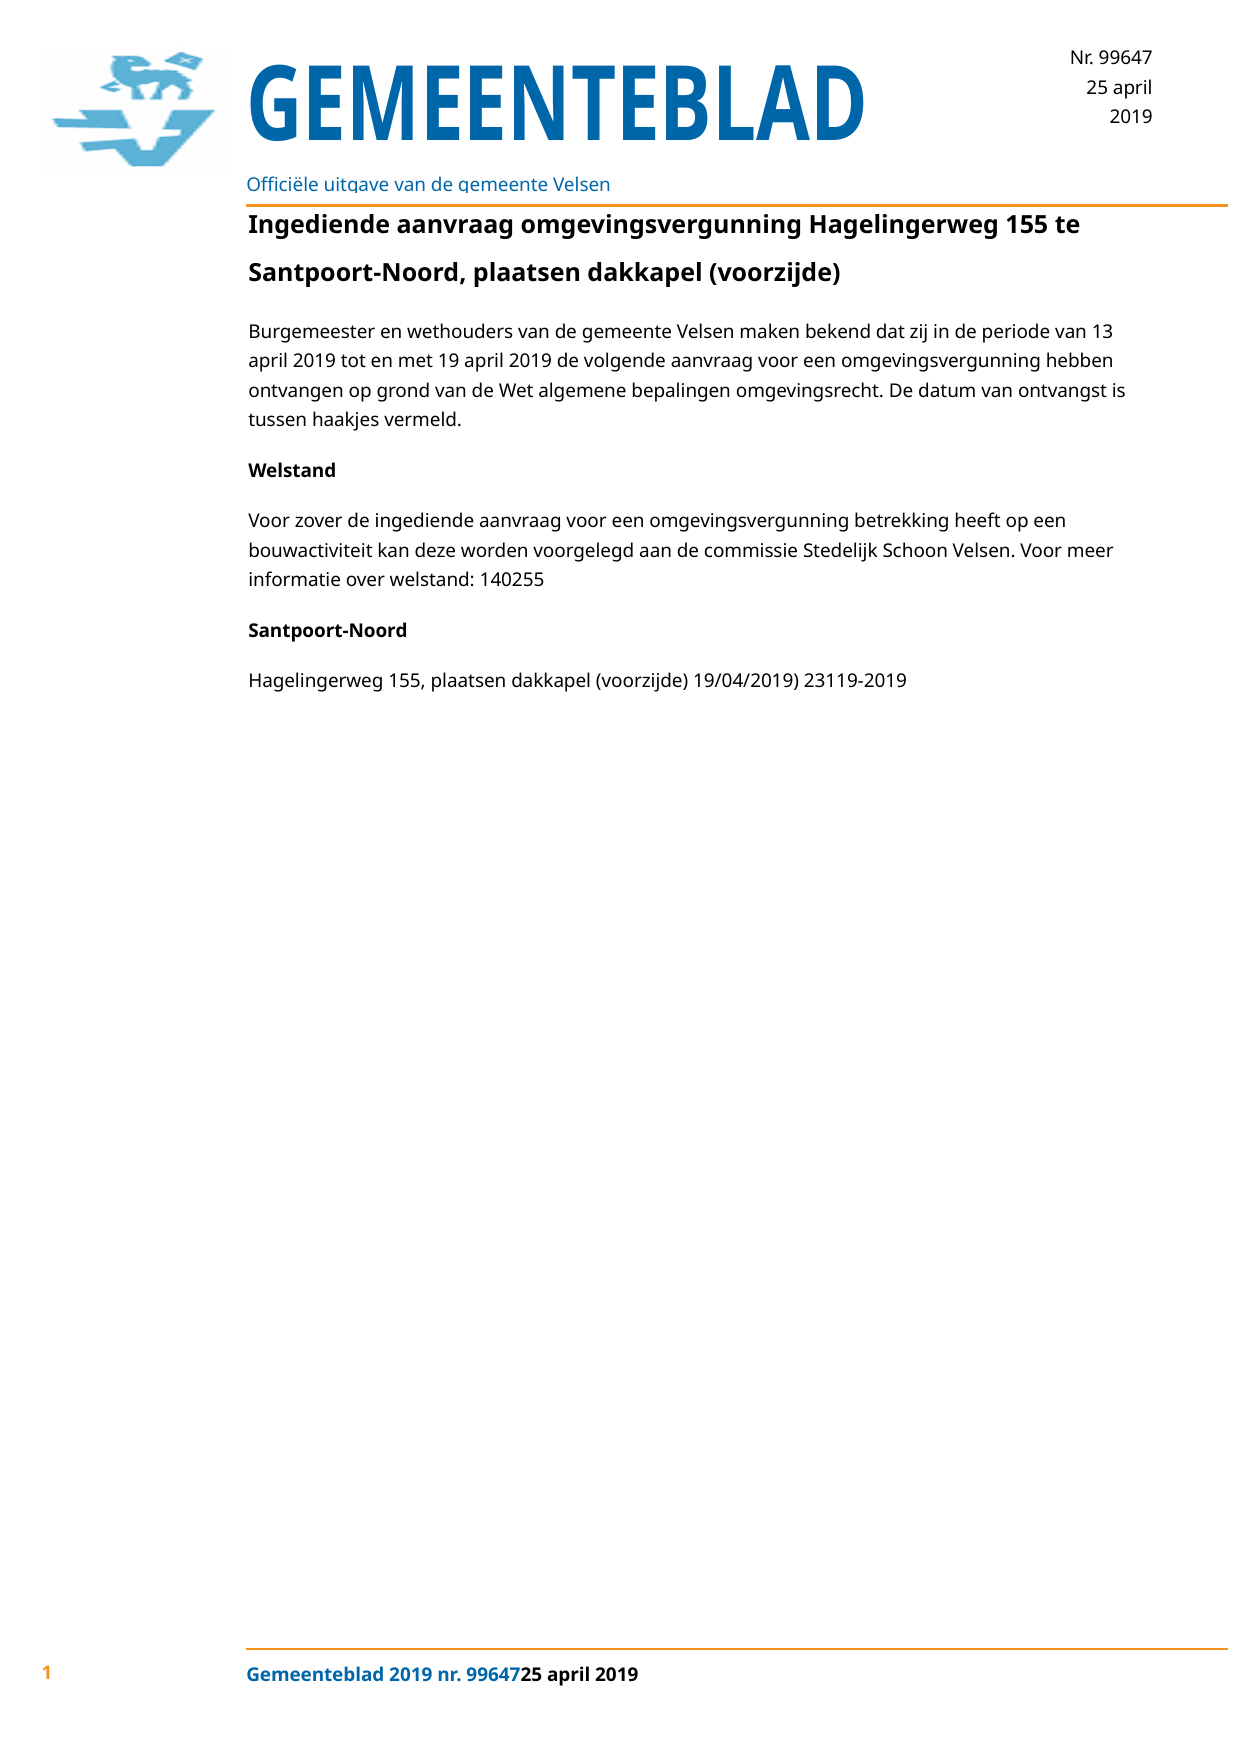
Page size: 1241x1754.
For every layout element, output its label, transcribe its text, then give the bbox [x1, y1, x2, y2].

picture [41, 47, 231, 172]
text Burgemeester en wethouders van de gemeente Velsen maken bekend dat zij in de periode van 13 april 2019 tot en met 19 april 2019 de volgende aanvraag voor een omgevingsvergunning hebben ontvangen op grond van de Wet algemene bepalingen omgevingsrecht. De datum van ontvangst is tussen haakjes vermeld. [248, 318, 1152, 432]
text Welstand [248, 457, 1152, 483]
text Hagelingerweg 155, plaatsen dakkapel (voorzijde) 19/04/2019) 23119-2019 [248, 667, 1152, 693]
text Voor zover de ingediende aanvraag voor een omgevingsvergunning betrekking heeft op een bouwactiviteit kan deze worden voorgelegd aan de commissie Stedelijk Schoon Velsen. Voor meer informatie over welstand: 140255 [248, 507, 1152, 592]
text Ingediende aanvraag omgevingsvergunning Hagelingerweg 155 te Santpoort-Noord, plaatsen dakkapel (voorzijde) [248, 207, 1152, 288]
text Santpoort-Noord [248, 617, 1152, 643]
